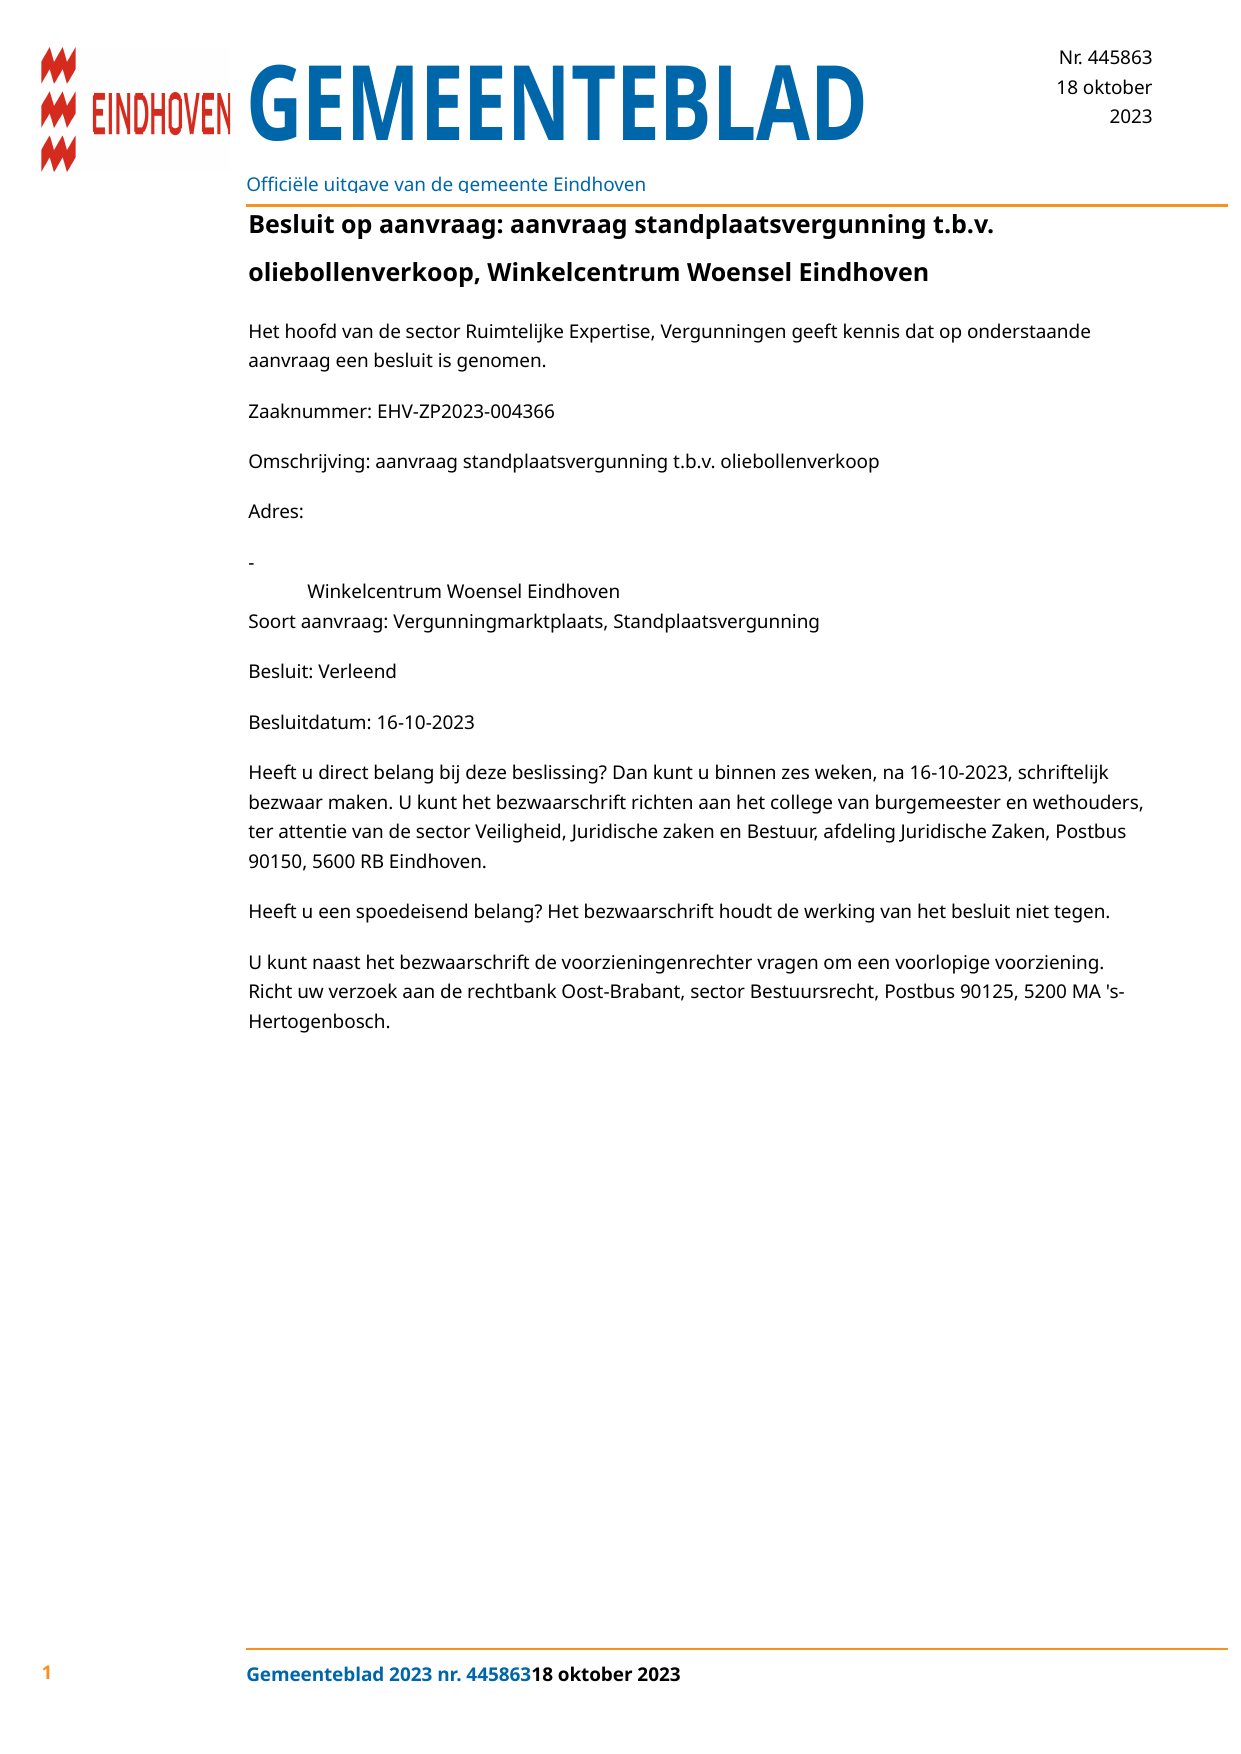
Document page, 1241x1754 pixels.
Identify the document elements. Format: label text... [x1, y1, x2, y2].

picture [41, 47, 231, 172]
text Besluitdatum: 16-10-2023 [248, 709, 1152, 735]
text Besluit: Verleend [248, 659, 1152, 684]
text Heeft u direct belang bij deze beslissing? Dan kunt u binnen zes weken, na 16-10-2023, schriftelijk bezwaar maken. U kunt het bezwaarschrift richten aan het college van burgemeester en wethouders, ter attentie van de sector Veiligheid, Juridische zaken en Bestuur, afdeling Juridische Zaken, Postbus 90150, 5600 RB Eindhoven. [248, 759, 1152, 874]
text Heeft u een spoedeisend belang? Het bezwaarschrift houdt de werking van het besluit niet tegen. [248, 899, 1152, 924]
list Winkelcentrum Woensel Eindhoven [248, 579, 1152, 604]
text Soort aanvraag: Vergunningmarktplaats, Standplaatsvergunning [248, 608, 1152, 634]
text Het hoofd van de sector Ruimtelijke Expertise, Vergunningen geeft kennis dat op onderstaande aanvraag een besluit is genomen. [248, 318, 1152, 373]
text Besluit op aanvraag: aanvraag standplaatsvergunning t.b.v. oliebollenverkoop, Winkelcentrum Woensel Eindhoven [248, 207, 1152, 288]
text U kunt naast het bezwaarschrift de voorzieningenrechter vragen om een voorlopige voorziening. Richt uw verzoek aan de rechtbank Oost-Brabant, sector Bestuursrecht, Postbus 90125, 5200 MA 's-Hertogenbosch. [248, 949, 1152, 1034]
text Adres: [248, 499, 1152, 524]
text Zaaknummer: EHV-ZP2023-004366 [248, 398, 1152, 424]
text Omschrijving: aanvraag standplaatsvergunning t.b.v. oliebollenverkoop [248, 448, 1152, 474]
